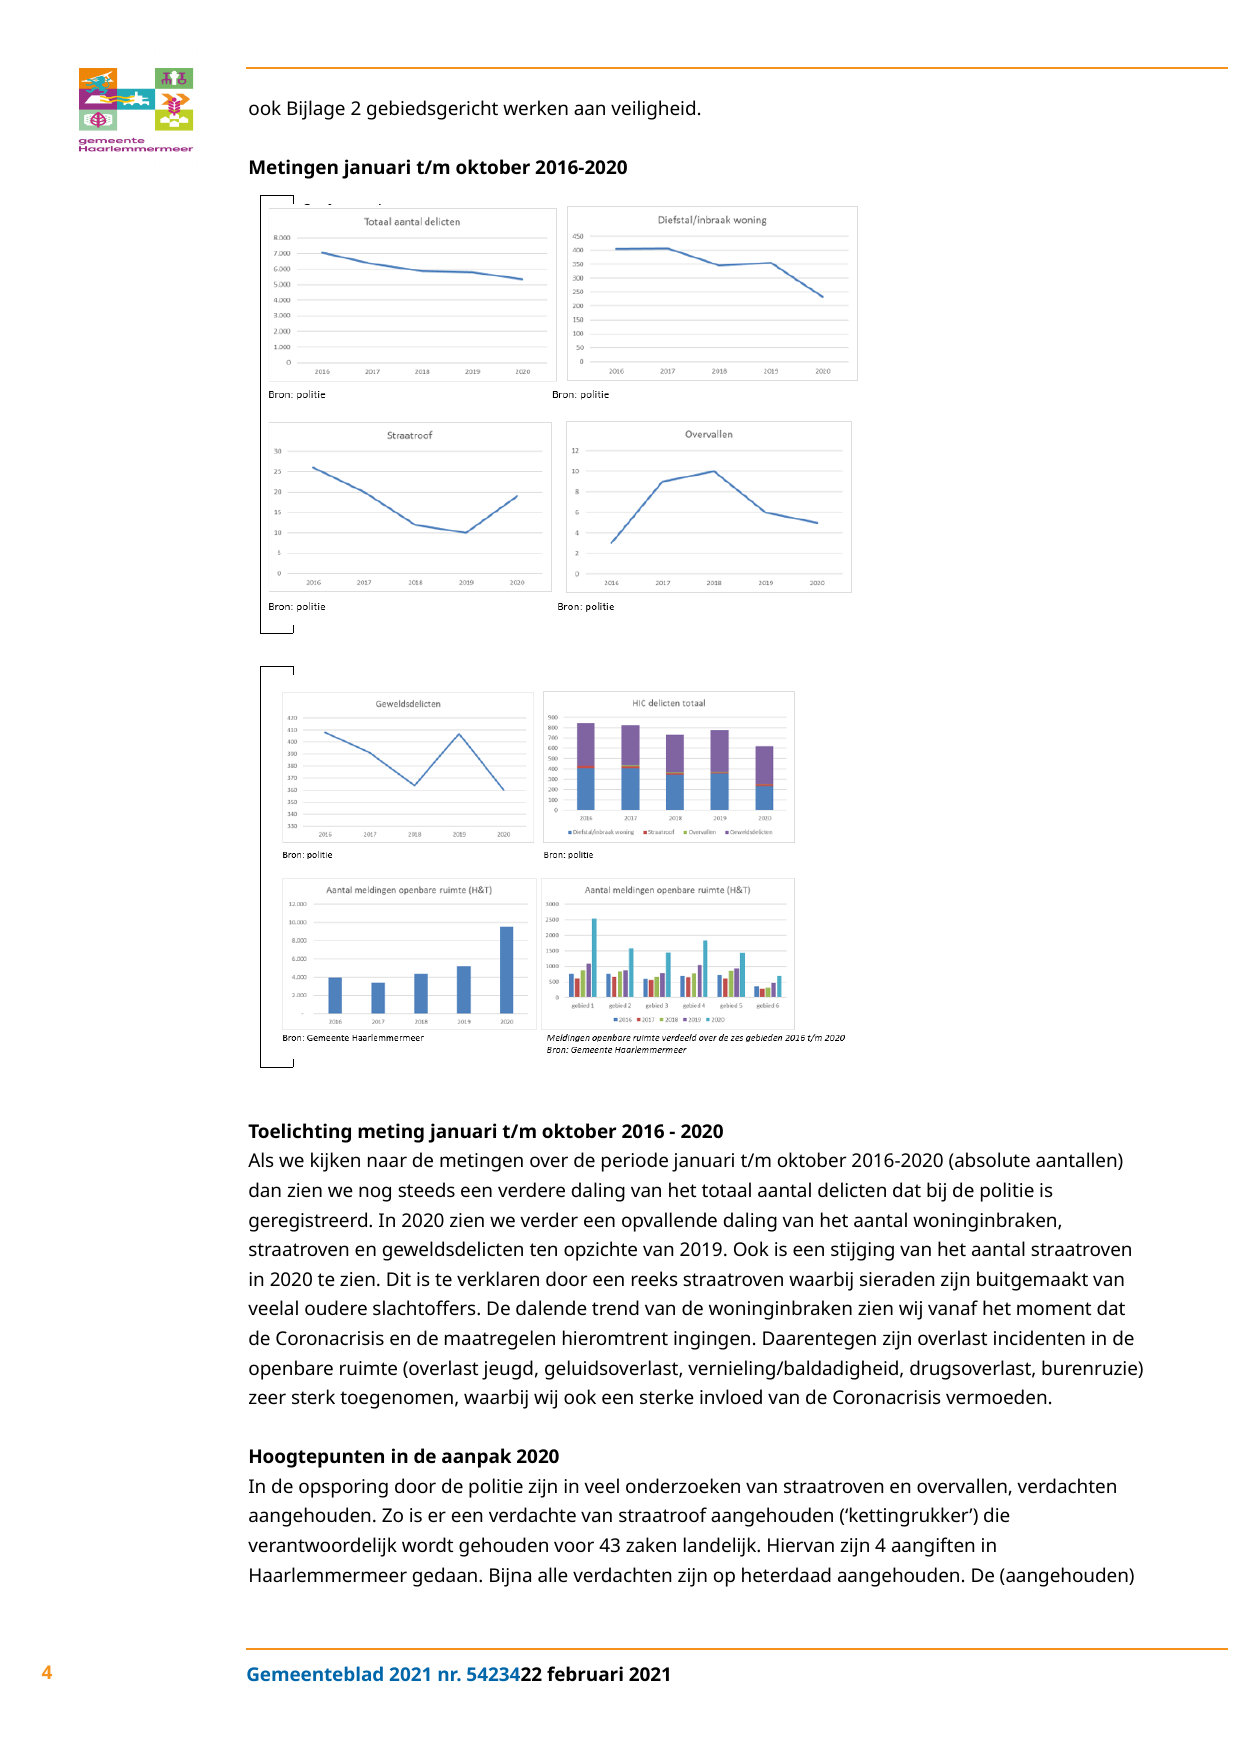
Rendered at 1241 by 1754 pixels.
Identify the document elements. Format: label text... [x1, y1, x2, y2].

picture [268, 204, 860, 625]
text In de opsporing door de politie zijn in veel onderzoeken van straatroven en overvallen, verdachten aangehouden. Zo is er een verdachte van straatroof aangehouden (‘kettingrukker’) die verantwoordelijk wordt gehouden voor 43 zaken landelijk. Hiervan zijn 4 aangiften in Haarlemmermeer gedaan. Bijna alle verdachten zijn op heterdaad aangehouden. De (aangehouden) [248, 1473, 1152, 1587]
picture [268, 675, 860, 1059]
picture [41, 47, 231, 172]
text Als we kijken naar de metingen over de periode januari t/m oktober 2016-2020 (absolute aantallen) dan zien we nog steeds een verdere daling van het totaal aantal delicten dat bij de politie is geregistreerd. In 2020 zien we verder een opvallende daling van het aantal woninginbraken, straatroven en geweldsdelicten ten opzichte van 2019. Ook is een stijging van het aantal straatroven in 2020 te zien. Dit is te verklaren door een reeks straatroven waarbij sieraden zijn buitgemaakt van veelal oudere slachtoffers. De dalende trend van de woninginbraken zien wij vanaf het moment dat de Coronacrisis en de maatregelen hieromtrent ingingen. Daarentegen zijn overlast incidenten in de openbare ruimte (overlast jeugd, geluidsoverlast, vernieling/baldadigheid, drugsoverlast, burenruzie) zeer sterk toegenomen, waarbij wij ook een sterke invloed van de Coronacrisis vermoeden. [248, 1148, 1152, 1410]
text Metingen januari t/m oktober 2016-2020 [248, 154, 1152, 180]
text Toelichting meting januari t/m oktober 2016 - 2020 [248, 1118, 1152, 1144]
text Hoogtepunten in de aanpak 2020 [248, 1443, 1152, 1469]
text ook Bijlage 2 gebiedsgericht werken aan veiligheid. [248, 95, 1152, 121]
